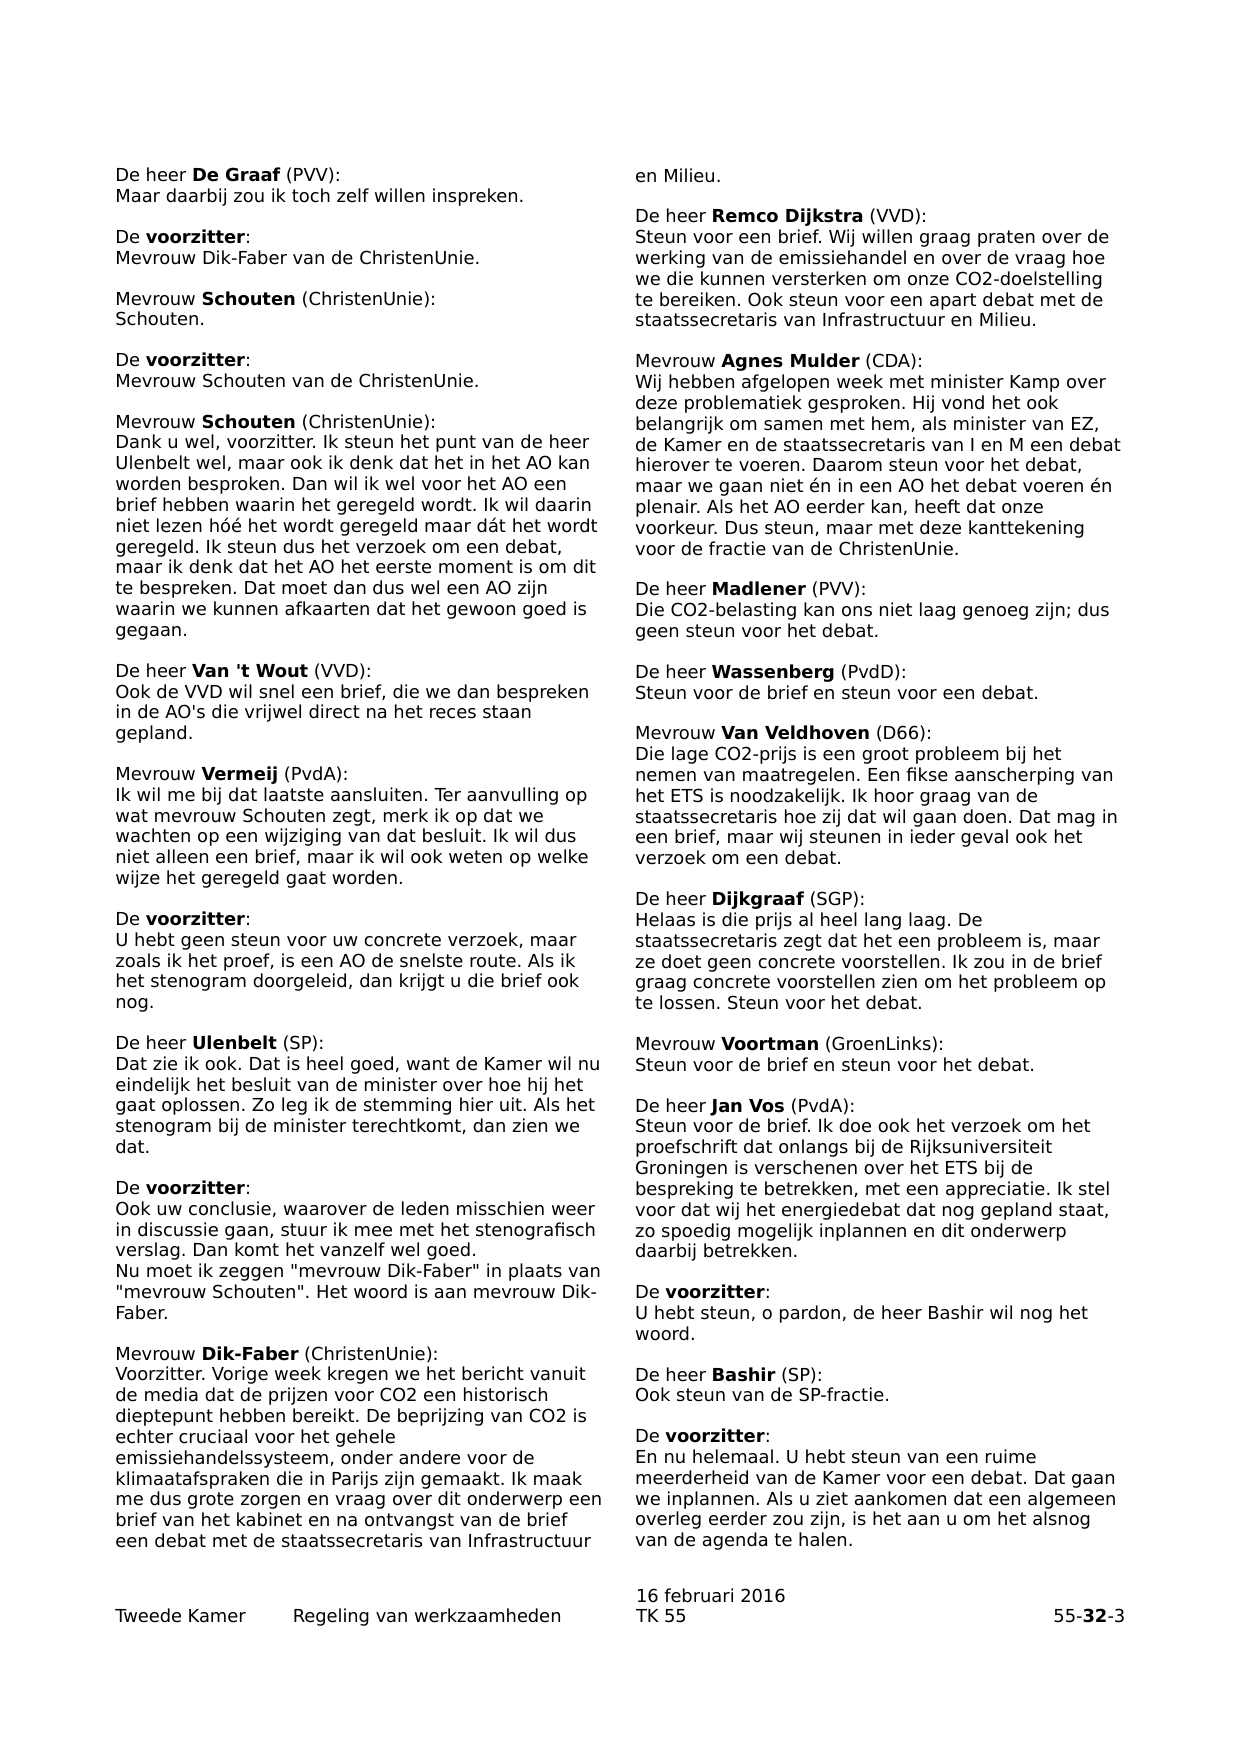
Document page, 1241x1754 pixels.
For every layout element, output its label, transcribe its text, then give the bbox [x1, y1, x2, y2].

text De voorzitter: [115, 350, 605, 371]
text en Milieu. [635, 165, 1125, 186]
text Die CO2-belasting kan ons niet laag genoeg zijn; dus geen steun voor het debat. [635, 600, 1125, 642]
text Ook uw conclusie, waarover de leden misschien weer in discussie gaan, stuur ik mee met het stenografisch verslag. Dan komt het vanzelf wel goed. [115, 1198, 605, 1261]
text Helaas is die prijs al heel lang laag. De staatssecretaris zegt dat het een probleem is, maar ze doet geen concrete voorstellen. Ik zou in de brief graag concrete voorstellen zien om het probleem op te lossen. Steun voor het debat. [635, 910, 1125, 1014]
text Die lage CO2-prijs is een groot probleem bij het nemen van maatregelen. Een fikse aanscherping van het ETS is noodzakelijk. Ik hoor graag van de staatssecretaris hoe zij dat wil gaan doen. Dat mag in een brief, maar wij steunen in ieder geval ook het verzoek om een debat. [635, 744, 1125, 869]
text Dank u wel, voorzitter. Ik steun het punt van de heer Ulenbelt wel, maar ook ik denk dat het in het AO kan worden besproken. Dan wil ik wel voor het AO een brief hebben waarin het geregeld wordt. Ik wil daarin niet lezen hóé het wordt geregeld maar dát het wordt geregeld. Ik steun dus het verzoek om een debat, maar ik denk dat het AO het eerste moment is om dit te bespreken. Dat moet dan dus wel een AO zijn waarin we kunnen afkaarten dat het gewoon goed is gegaan. [115, 432, 605, 641]
text Mevrouw Dik-Faber van de ChristenUnie. [115, 248, 605, 268]
text Ik wil me bij dat laatste aansluiten. Ter aanvulling op wat mevrouw Schouten zegt, merk ik op dat we wachten op een wijziging van dat besluit. Ik wil dus niet alleen een brief, maar ik wil ook weten op welke wijze het geregeld gaat worden. [115, 784, 605, 889]
text Ook steun van de SP-fractie. [635, 1385, 1125, 1406]
text Schouten. [115, 309, 605, 330]
text Mevrouw Dik-Faber (ChristenUnie): [115, 1343, 605, 1364]
text De voorzitter: [115, 909, 605, 929]
text De voorzitter: [115, 227, 605, 248]
text Mevrouw Schouten van de ChristenUnie. [115, 371, 605, 392]
text De heer Jan Vos (PvdA): [635, 1095, 1125, 1116]
text Voorzitter. Vorige week kregen we het bericht vanuit de media dat de prijzen voor CO2 een historisch dieptepunt hebben bereikt. De beprijzing van CO2 is echter cruciaal voor het gehele emissiehandelssysteem, onder andere voor de klimaatafspraken die in Parijs zijn gemaakt. Ik maak me dus grote zorgen en vraag over dit onderwerp een brief van het kabinet en na ontvangst van de brief een debat met de staatssecretaris van Infrastructuur [115, 1364, 605, 1552]
text De heer Remco Dijkstra (VVD): [635, 206, 1125, 227]
text De heer Ulenbelt (SP): [115, 1033, 605, 1053]
text En nu helemaal. U hebt steun van een ruime meerderheid van de Kamer voor een debat. Dat gaan we inplannen. Als u ziet aankomen dat een algemeen overleg eerder zou zijn, is het aan u om het alsnog van de agenda te halen. [635, 1447, 1125, 1551]
text Wij hebben afgelopen week met minister Kamp over deze problematiek gesproken. Hij vond het ook belangrijk om samen met hem, als minister van EZ, de Kamer en de staatssecretaris van I en M een debat hierover te voeren. Daarom steun voor het debat, maar we gaan niet én in een AO het debat voeren én plenair. Als het AO eerder kan, heeft dat onze voorkeur. Dus steun, maar met deze kanttekening voor de fractie van de ChristenUnie. [635, 372, 1125, 559]
text Maar daarbij zou ik toch zelf willen inspreken. [115, 186, 605, 207]
text Mevrouw Van Veldhoven (D66): [635, 723, 1125, 744]
text Mevrouw Schouten (ChristenUnie): [115, 412, 605, 432]
text Dat zie ik ook. Dat is heel goed, want de Kamer wil nu eindelijk het besluit van de minister over hoe hij het gaat oplossen. Zo leg ik de stemming hier uit. Als het stenogram bij de minister terechtkomt, dan zien we dat. [115, 1053, 605, 1158]
text De heer Bashir (SP): [635, 1364, 1125, 1385]
text De voorzitter: [635, 1426, 1125, 1447]
text Mevrouw Vermeij (PvdA): [115, 764, 605, 784]
text De voorzitter: [635, 1282, 1125, 1303]
text Mevrouw Schouten (ChristenUnie): [115, 288, 605, 309]
text Mevrouw Agnes Mulder (CDA): [635, 351, 1125, 372]
text U hebt steun, o pardon, de heer Bashir wil nog het woord. [635, 1303, 1125, 1344]
text De heer De Graaf (PVV): [115, 165, 605, 186]
text Steun voor de brief en steun voor het debat. [635, 1054, 1125, 1075]
text De heer Madlener (PVV): [635, 579, 1125, 600]
text De heer Dijkgraaf (SGP): [635, 889, 1125, 910]
text De heer Van 't Wout (VVD): [115, 661, 605, 681]
text Steun voor een brief. Wij willen graag praten over de werking van de emissiehandel en over de vraag hoe we die kunnen versterken om onze CO2-doelstelling te bereiken. Ook steun voor een apart debat met de staatssecretaris van Infrastructuur en Milieu. [635, 227, 1125, 331]
text Steun voor de brief. Ik doe ook het verzoek om het proefschrift dat onlangs bij de Rijksuniversiteit Groningen is verschenen over het ETS bij de bespreking te betrekken, met een appreciatie. Ik stel voor dat wij het energiedebat dat nog gepland staat, zo spoedig mogelijk inplannen en dit onderwerp daarbij betrekken. [635, 1116, 1125, 1262]
text Nu moet ik zeggen "mevrouw Dik-Faber" in plaats van "mevrouw Schouten". Het woord is aan mevrouw Dik-Faber. [115, 1261, 605, 1323]
text De voorzitter: [115, 1178, 605, 1198]
text De heer Wassenberg (PvdD): [635, 662, 1125, 682]
text Steun voor de brief en steun voor een debat. [635, 682, 1125, 703]
text Ook de VVD wil snel een brief, die we dan bespreken in de AO's die vrijwel direct na het reces staan gepland. [115, 681, 605, 744]
text U hebt geen steun voor uw concrete verzoek, maar zoals ik het proef, is een AO de snelste route. Als ik het stenogram doorgeleid, dan krijgt u die brief ook nog. [115, 929, 605, 1013]
text Mevrouw Voortman (GroenLinks): [635, 1034, 1125, 1054]
